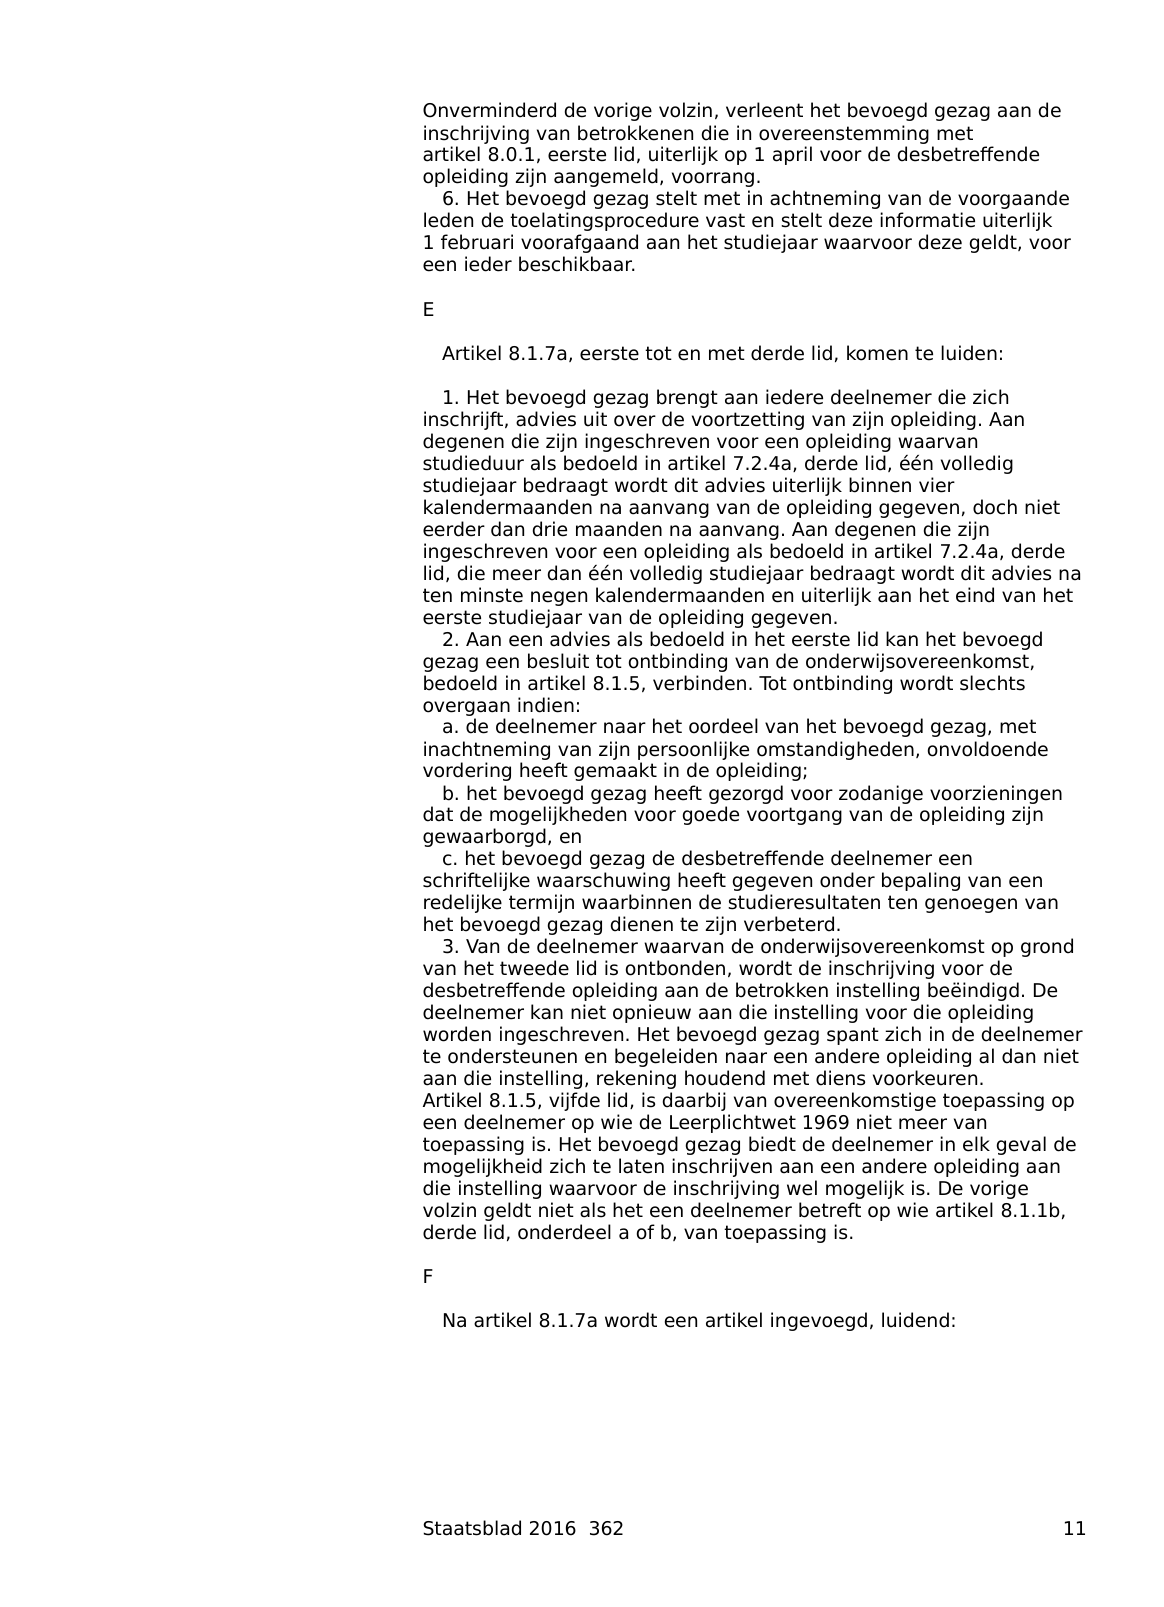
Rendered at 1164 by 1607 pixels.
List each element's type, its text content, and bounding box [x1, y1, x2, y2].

text 3. Van de deelnemer waarvan de onderwijsovereenkomst op grond van het tweede lid is ontbonden, wordt de inschrijving voor de desbetreffende opleiding aan de betrokken instelling beëindigd. De deelnemer kan niet opnieuw aan die instelling voor die opleiding worden ingeschreven. Het bevoegd gezag spant zich in de deelnemer te ondersteunen en begeleiden naar een andere opleiding al dan niet aan die instelling, rekening houdend met diens voorkeuren. Artikel 8.1.5, vijfde lid, is daarbij van overeenkomstige toepassing op een deelnemer op wie de Leerplichtwet 1969 niet meer van toepassing is. Het bevoegd gezag biedt de deelnemer in elk geval de mogelijkheid zich te laten inschrijven aan een andere opleiding aan die instelling waarvoor de inschrijving wel mogelijk is. De vorige volzin geldt niet als het een deelnemer betreft op wie artikel 8.1.1b, derde lid, onderdeel a of b, van toepassing is. [422, 936, 1087, 1244]
text b. het bevoegd gezag heeft gezorgd voor zodanige voorzieningen dat de mogelijkheden voor goede voortgang van de opleiding zijn gewaarborgd, en [422, 782, 1087, 848]
text E [422, 298, 1087, 320]
text Na artikel 8.1.7a wordt een artikel ingevoegd, luidend: [422, 1310, 1087, 1332]
text 6. Het bevoegd gezag stelt met in achtneming van de voorgaande leden de toelatingsprocedure vast en stelt deze informatie uiterlijk 1 februari voorafgaand aan het studiejaar waarvoor deze geldt, voor een ieder beschikbaar. [422, 188, 1087, 276]
text a. de deelnemer naar het oordeel van het bevoegd gezag, met inachtneming van zijn persoonlijke omstandigheden, onvoldoende vordering heeft gemaakt in de opleiding; [422, 716, 1087, 782]
text Artikel 8.1.7a, eerste tot en met derde lid, komen te luiden: [422, 343, 1087, 364]
text 2. Aan een advies als bedoeld in het eerste lid kan het bevoegd gezag een besluit tot ontbinding van de onderwijsovereenkomst, bedoeld in artikel 8.1.5, verbinden. Tot ontbinding wordt slechts overgaan indien: [422, 628, 1087, 716]
text Onverminderd de vorige volzin, verleent het bevoegd gezag aan de inschrijving van betrokkenen die in overeenstemming met artikel 8.0.1, eerste lid, uiterlijk op 1 april voor de desbetreffende opleiding zijn aangemeld, voorrang. [422, 100, 1087, 188]
text F [422, 1266, 1087, 1288]
text 1. Het bevoegd gezag brengt aan iedere deelnemer die zich inschrijft, advies uit over de voortzetting van zijn opleiding. Aan degenen die zijn ingeschreven voor een opleiding waarvan studieduur als bedoeld in artikel 7.2.4a, derde lid, één volledig studiejaar bedraagt wordt dit advies uiterlijk binnen vier kalendermaanden na aanvang van de opleiding gegeven, doch niet eerder dan drie maanden na aanvang. Aan degenen die zijn ingeschreven voor een opleiding als bedoeld in artikel 7.2.4a, derde lid, die meer dan één volledig studiejaar bedraagt wordt dit advies na ten minste negen kalendermaanden en uiterlijk aan het eind van het eerste studiejaar van de opleiding gegeven. [422, 387, 1087, 628]
text c. het bevoegd gezag de desbetreffende deelnemer een schriftelijke waarschuwing heeft gegeven onder bepaling van een redelijke termijn waarbinnen de studieresultaten ten genoegen van het bevoegd gezag dienen te zijn verbeterd. [422, 848, 1087, 936]
